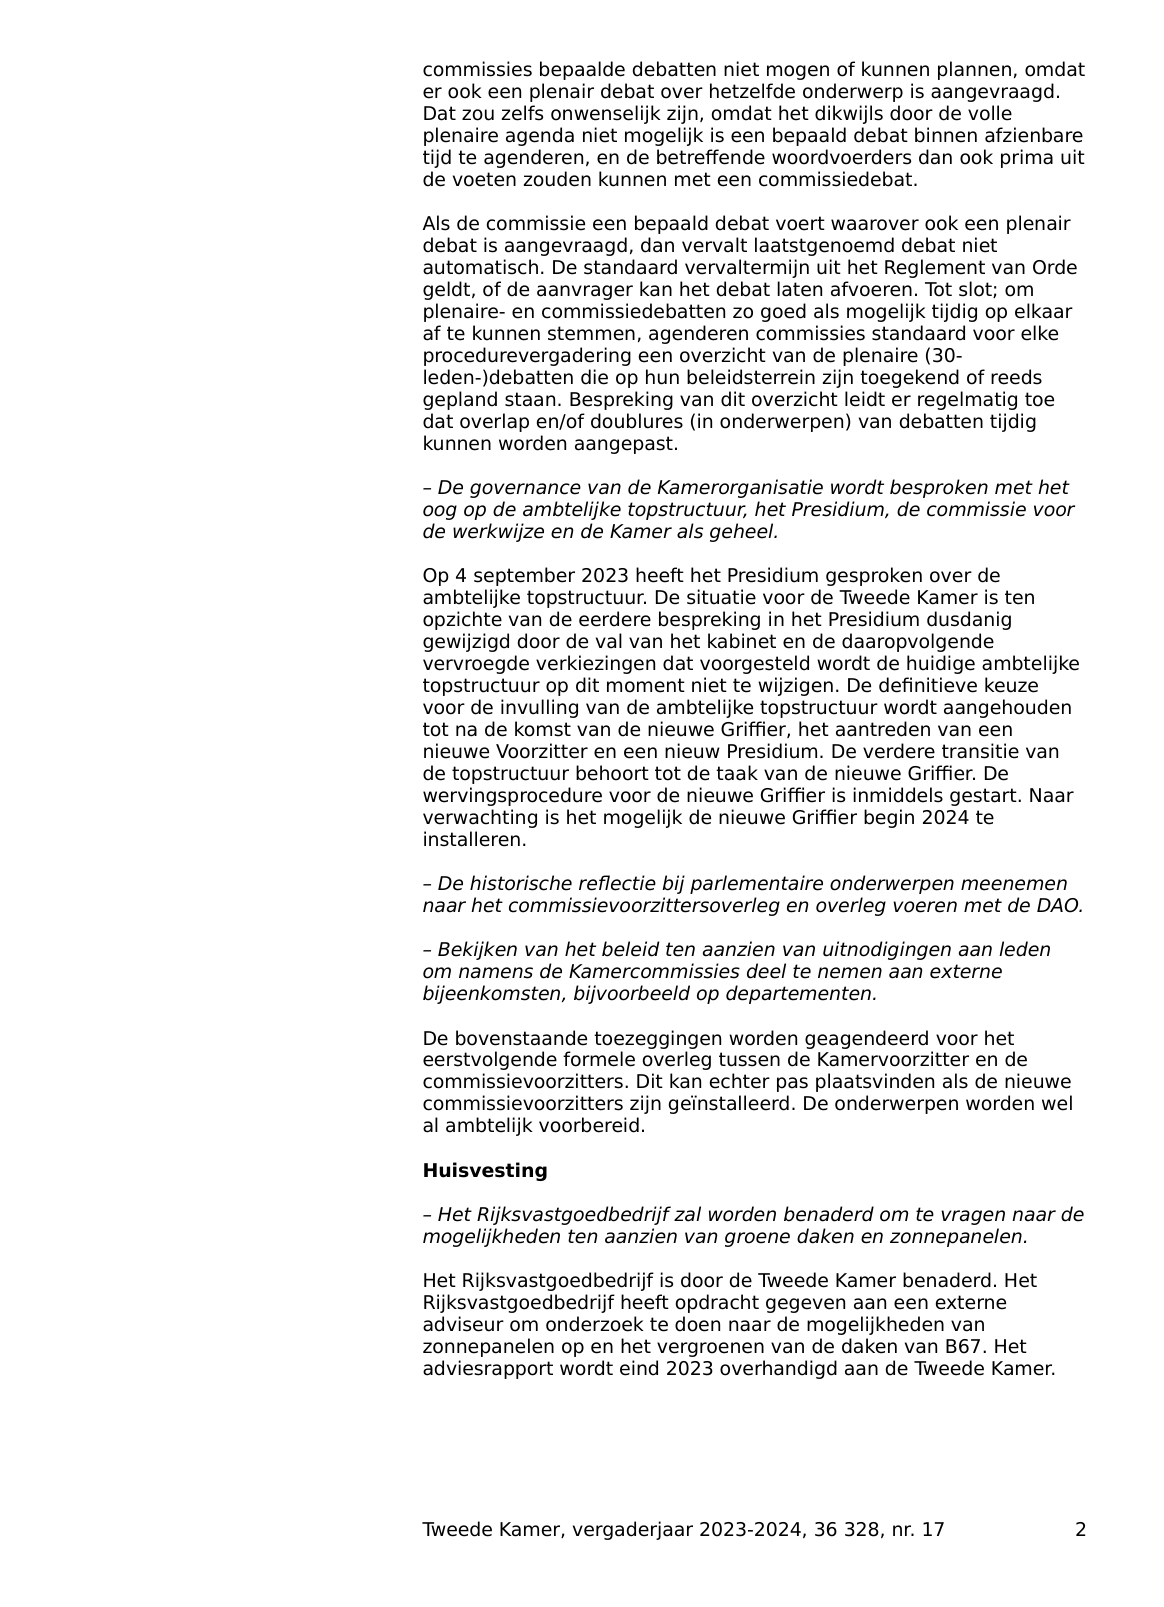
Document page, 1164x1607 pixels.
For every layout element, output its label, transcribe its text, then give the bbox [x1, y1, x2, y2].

text Op 4 september 2023 heeft het Presidium gesproken over de ambtelijke topstructuur. De situatie voor de Tweede Kamer is ten opzichte van de eerdere bespreking in het Presidium dusdanig gewijzigd door de val van het kabinet en de daaropvolgende vervroegde verkiezingen dat voorgesteld wordt de huidige ambtelijke topstructuur op dit moment niet te wijzigen. De definitieve keuze voor de invulling van de ambtelijke topstructuur wordt aangehouden tot na de komst van de nieuwe Griffier, het aantreden van een nieuwe Voorzitter en een nieuw Presidium. De verdere transitie van de topstructuur behoort tot de taak van de nieuwe Griffier. De wervingsprocedure voor de nieuwe Griffier is inmiddels gestart. Naar verwachting is het mogelijk de nieuwe Griffier begin 2024 te installeren. [422, 565, 1087, 851]
subtitle – De historische reflectie bij parlementaire onderwerpen meenemen naar het commissievoorzittersoverleg en overleg voeren met de DAO. [422, 873, 1087, 917]
subtitle Huisvesting [422, 1159, 1087, 1181]
subtitle – De governance van de Kamerorganisatie wordt besproken met het oog op de ambtelijke topstructuur, het Presidium, de commissie voor de werkwijze en de Kamer als geheel. [422, 477, 1087, 543]
text Het Rijksvastgoedbedrijf is door de Tweede Kamer benaderd. Het Rijksvastgoedbedrijf heeft opdracht gegeven aan een externe adviseur om onderzoek te doen naar de mogelijkheden van zonnepanelen op en het vergroenen van de daken van B67. Het adviesrapport wordt eind 2023 overhandigd aan de Tweede Kamer. [422, 1270, 1087, 1380]
text Als de commissie een bepaald debat voert waarover ook een plenair debat is aangevraagd, dan vervalt laatstgenoemd debat niet automatisch. De standaard vervaltermijn uit het Reglement van Orde geldt, of de aanvrager kan het debat laten afvoeren. Tot slot; om plenaire- en commissiedebatten zo goed als mogelijk tijdig op elkaar af te kunnen stemmen, agenderen commissies standaard voor elke procedurevergadering een overzicht van de plenaire (30-leden-)debatten die op hun beleidsterrein zijn toegekend of reeds gepland staan. Bespreking van dit overzicht leidt er regelmatig toe dat overlap en/of doublures (in onderwerpen) van debatten tijdig kunnen worden aangepast. [422, 213, 1087, 455]
subtitle – Het Rijksvastgoedbedrijf zal worden benaderd om te vragen naar de mogelijkheden ten aanzien van groene daken en zonnepanelen. [422, 1204, 1087, 1248]
text De bovenstaande toezeggingen worden geagendeerd voor het eerstvolgende formele overleg tussen de Kamervoorzitter en de commissievoorzitters. Dit kan echter pas plaatsvinden als de nieuwe commissievoorzitters zijn geïnstalleerd. De onderwerpen worden wel al ambtelijk voorbereid. [422, 1027, 1087, 1137]
text commissies bepaalde debatten niet mogen of kunnen plannen, omdat er ook een plenair debat over hetzelfde onderwerp is aangevraagd. Dat zou zelfs onwenselijk zijn, omdat het dikwijls door de volle plenaire agenda niet mogelijk is een bepaald debat binnen afzienbare tijd te agenderen, en de betreffende woordvoerders dan ook prima uit de voeten zouden kunnen met een commissiedebat. [422, 59, 1087, 191]
subtitle – Bekijken van het beleid ten aanzien van uitnodigingen aan leden om namens de Kamercommissies deel te nemen aan externe bijeenkomsten, bijvoorbeeld op departementen. [422, 939, 1087, 1005]
